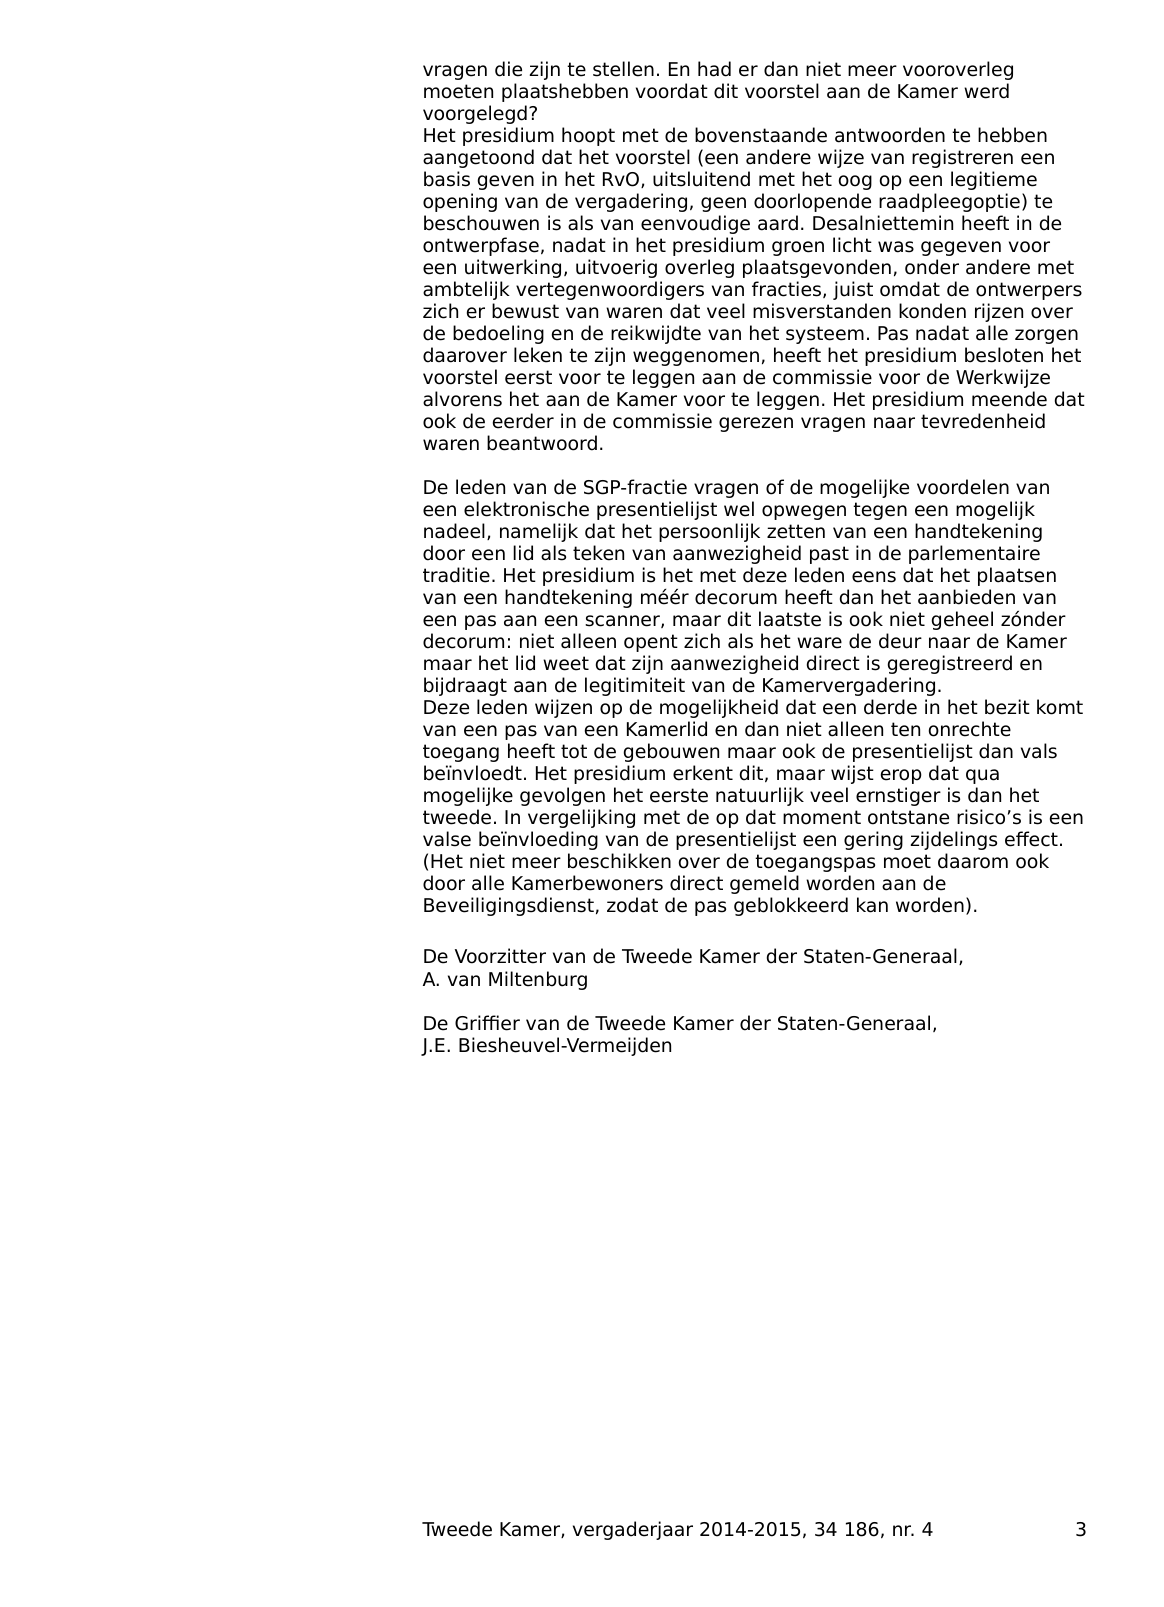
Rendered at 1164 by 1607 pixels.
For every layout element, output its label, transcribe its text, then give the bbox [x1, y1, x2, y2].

text De leden van de SGP-fractie vragen of de mogelijke voordelen van een elektronische presentielijst wel opwegen tegen een mogelijk nadeel, namelijk dat het persoonlijk zetten van een handtekening door een lid als teken van aanwezigheid past in de parlementaire traditie. Het presidium is het met deze leden eens dat het plaatsen van een handtekening méér decorum heeft dan het aanbieden van een pas aan een scanner, maar dit laatste is ook niet geheel zónder decorum: niet alleen opent zich als het ware de deur naar de Kamer maar het lid weet dat zijn aanwezigheid direct is geregistreerd en bijdraagt aan de legitimiteit van de Kamervergadering. [422, 477, 1087, 697]
text De Griffier van de Tweede Kamer der Staten-Generaal, J.E. Biesheuvel-Vermeijden [422, 1013, 1087, 1057]
text De Voorzitter van de Tweede Kamer der Staten-Generaal, A. van Miltenburg [422, 946, 1087, 990]
text Het presidium hoopt met de bovenstaande antwoorden te hebben aangetoond dat het voorstel (een andere wijze van registreren een basis geven in het RvO, uitsluitend met het oog op een legitieme opening van de vergadering, geen doorlopende raadpleegoptie) te beschouwen is als van eenvoudige aard. Desalniettemin heeft in de ontwerpfase, nadat in het presidium groen licht was gegeven voor een uitwerking, uitvoerig overleg plaatsgevonden, onder andere met ambtelijk vertegenwoordigers van fracties, juist omdat de ontwerpers zich er bewust van waren dat veel misverstanden konden rijzen over de bedoeling en de reikwijdte van het systeem. Pas nadat alle zorgen daarover leken te zijn weggenomen, heeft het presidium besloten het voorstel eerst voor te leggen aan de commissie voor de Werkwijze alvorens het aan de Kamer voor te leggen. Het presidium meende dat ook de eerder in de commissie gerezen vragen naar tevredenheid waren beantwoord. [422, 125, 1087, 455]
text Deze leden wijzen op de mogelijkheid dat een derde in het bezit komt van een pas van een Kamerlid en dan niet alleen ten onrechte toegang heeft tot de gebouwen maar ook de presentielijst dan vals beïnvloedt. Het presidium erkent dit, maar wijst erop dat qua mogelijke gevolgen het eerste natuurlijk veel ernstiger is dan het tweede. In vergelijking met de op dat moment ontstane risico’s is een valse beïnvloeding van de presentielijst een gering zijdelings effect. (Het niet meer beschikken over de toegangspas moet daarom ook door alle Kamerbewoners direct gemeld worden aan de Beveiligingsdienst, zodat de pas geblokkeerd kan worden). [422, 697, 1087, 916]
text vragen die zijn te stellen. En had er dan niet meer vooroverleg moeten plaatshebben voordat dit voorstel aan de Kamer werd voorgelegd? [422, 59, 1087, 125]
